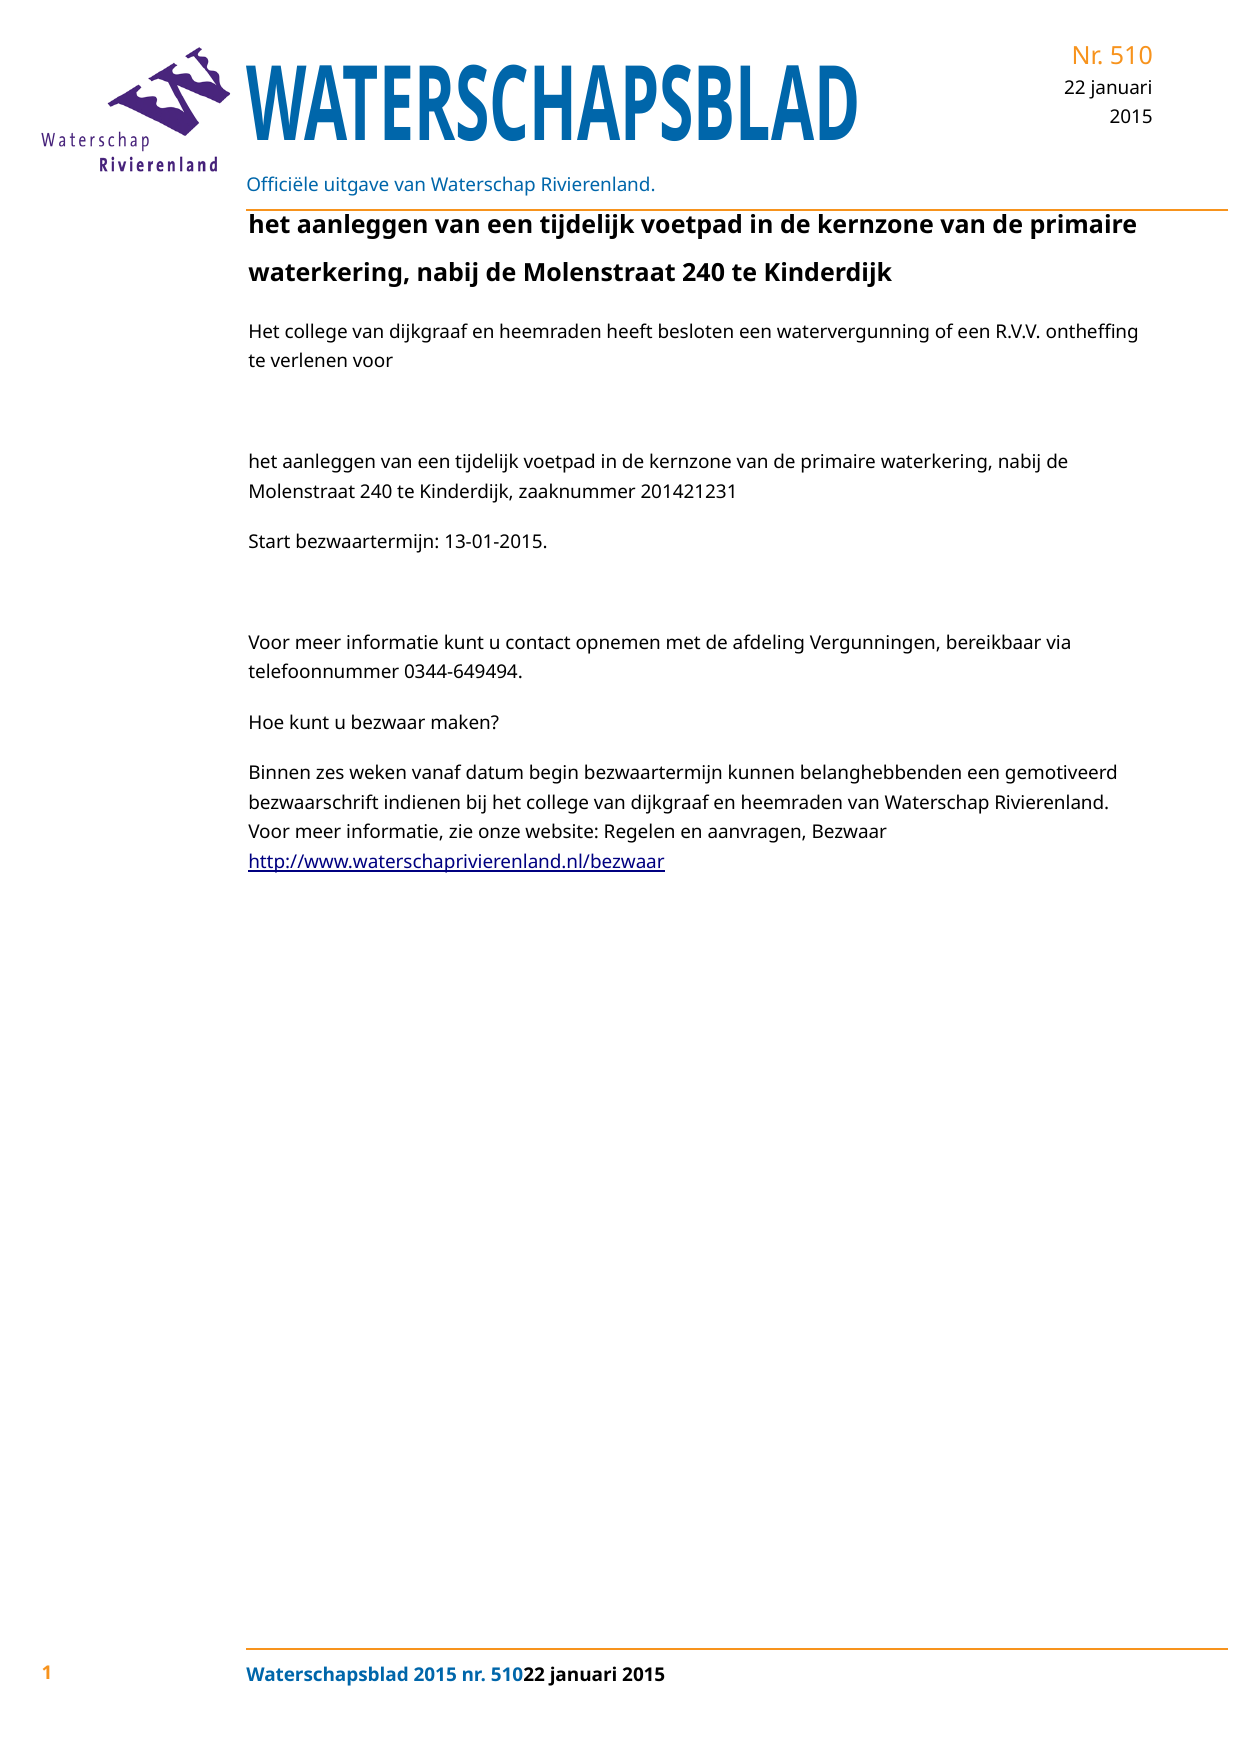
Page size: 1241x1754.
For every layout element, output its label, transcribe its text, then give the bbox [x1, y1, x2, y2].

text Binnen zes weken vanaf datum begin bezwaartermijn kunnen belanghebbenden een gemotiveerd bezwaarschrift indienen bij het college van dijkgraaf en heemraden van Waterschap Rivierenland. Voor meer informatie, zie onze website: Regelen en aanvragen, Bezwaar http://www.waterschaprivierenland.nl/bezwaar [248, 759, 1152, 874]
text het aanleggen van een tijdelijk voetpad in de kernzone van de primaire waterkering, nabij de Molenstraat 240 te Kinderdijk, zaaknummer 201421231 [248, 448, 1152, 504]
text het aanleggen van een tijdelijk voetpad in de kernzone van de primaire waterkering, nabij de Molenstraat 240 te Kinderdijk [248, 211, 1152, 288]
picture [41, 47, 231, 172]
text Start bezwaartermijn: 13-01-2015. [248, 528, 1152, 554]
text Het college van dijkgraaf en heemraden heeft besloten een watervergunning of een R.V.V. ontheffing te verlenen voor [248, 318, 1152, 373]
text Voor meer informatie kunt u contact opnemen met de afdeling Vergunningen, bereikbaar via telefoonnummer 0344-649494. [248, 629, 1152, 684]
text Hoe kunt u bezwaar maken? [248, 709, 1152, 735]
